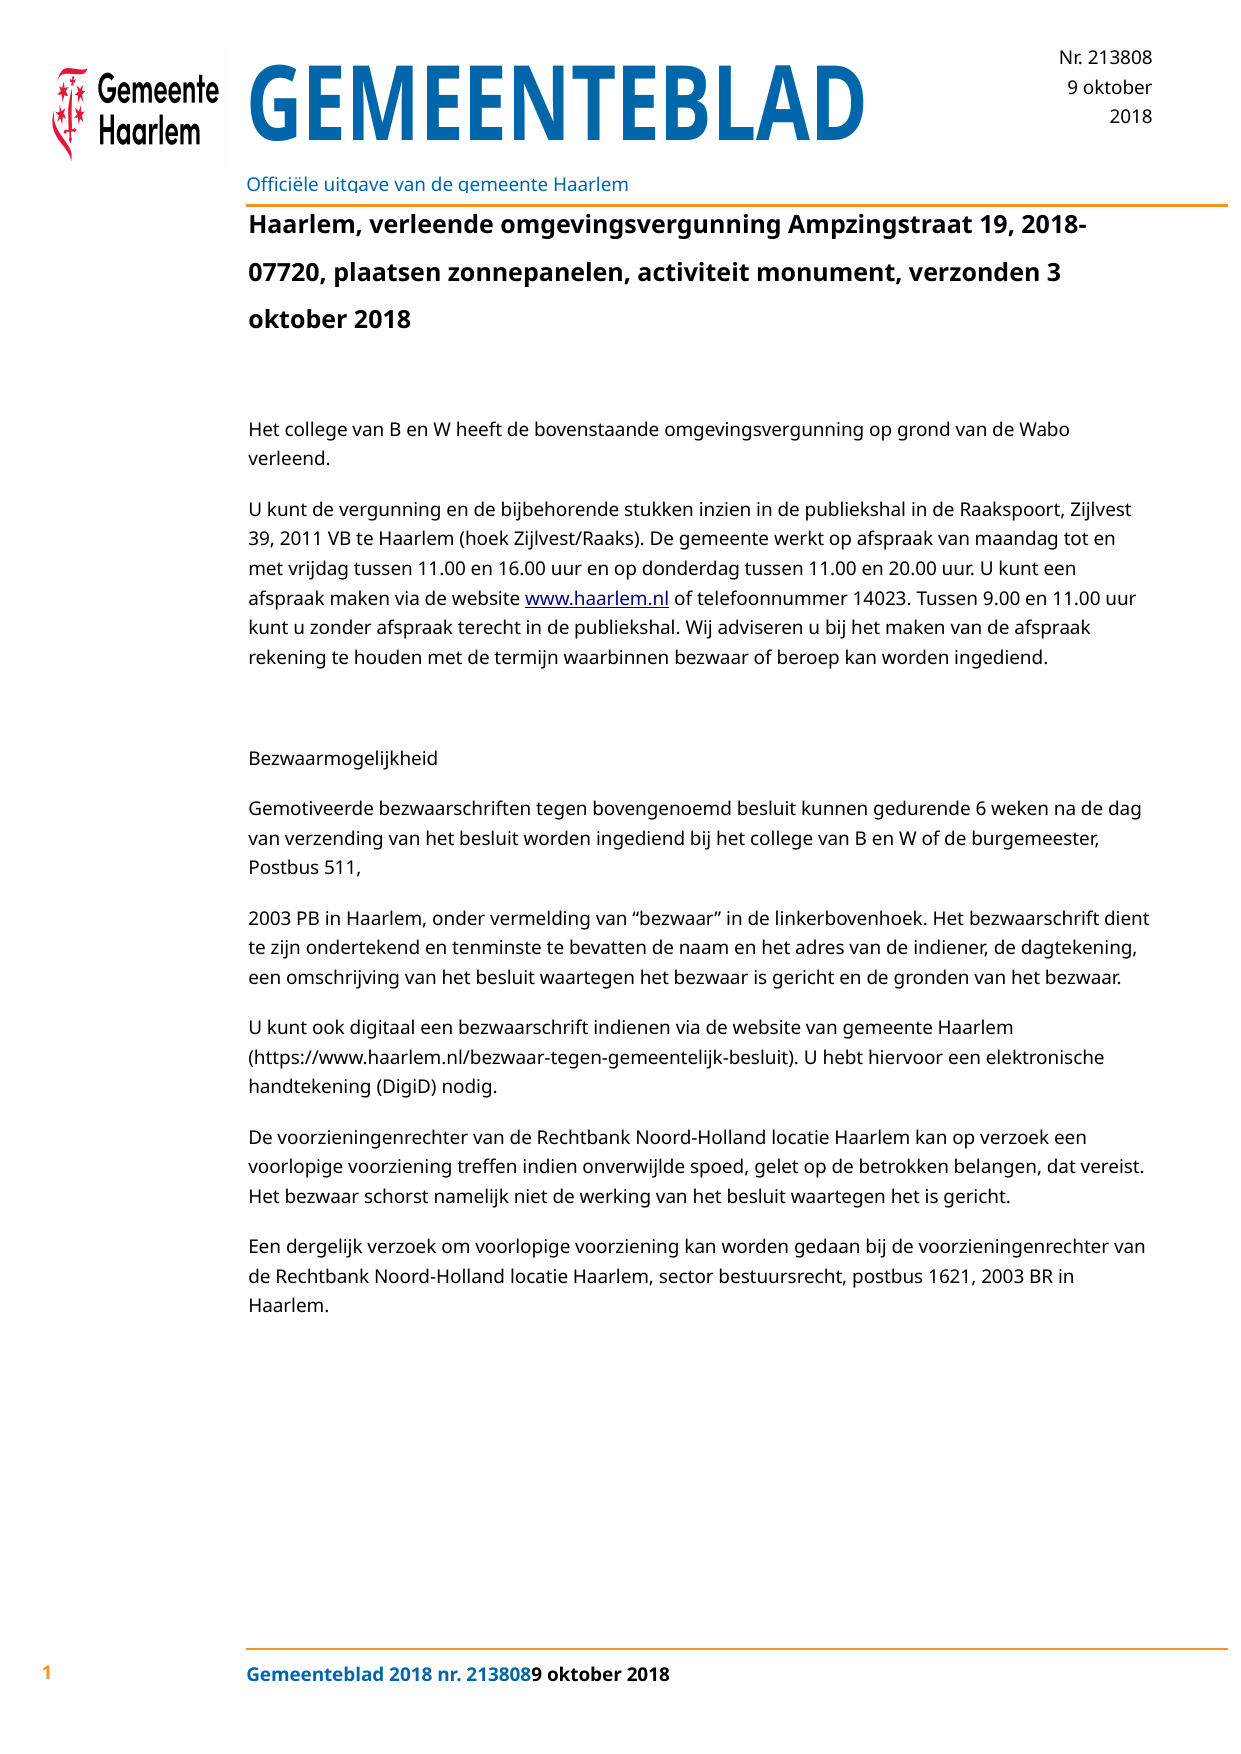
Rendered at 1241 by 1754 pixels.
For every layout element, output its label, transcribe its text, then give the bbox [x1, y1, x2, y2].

text Haarlem, verleende omgevingsvergunning Ampzingstraat 19, 2018-07720, plaatsen zonnepanelen, activiteit monument, verzonden 3 oktober 2018 [248, 207, 1152, 336]
text Het college van B en W heeft de bovenstaande omgevingsvergunning op grond van de Wabo verleend. [248, 416, 1152, 471]
picture [41, 47, 231, 172]
text 2003 PB in Haarlem, onder vermelding van “bezwaar” in de linkerbovenhoek. Het bezwaarschrift dient te zijn ondertekend en tenminste te bevatten de naam en het adres van de indiener, de dagtekening, een omschrijving van het besluit waartegen het bezwaar is gericht en de gronden van het bezwaar. [248, 905, 1152, 989]
text Een dergelijk verzoek om voorlopige voorziening kan worden gedaan bij de voorzieningenrechter van de Rechtbank Noord-Holland locatie Haarlem, sector bestuursrecht, postbus 1621, 2003 BR in Haarlem. [248, 1233, 1152, 1318]
text De voorzieningenrechter van de Rechtbank Noord-Holland locatie Haarlem kan op verzoek een voorlopige voorziening treffen indien onverwijlde spoed, gelet op de betrokken belangen, dat vereist. Het bezwaar schorst namelijk niet de werking van het besluit waartegen het is gericht. [248, 1124, 1152, 1209]
text Gemotiveerde bezwaarschriften tegen bovengenoemd besluit kunnen gedurende 6 weken na de dag van verzending van het besluit worden ingediend bij het college van B en W of de burgemeester, Postbus 511, [248, 795, 1152, 880]
text U kunt ook digitaal een bezwaarschrift indienen via de website van gemeente Haarlem (https://www.haarlem.nl/bezwaar-tegen-gemeentelijk-besluit). U hebt hiervoor een elektronische handtekening (DigiD) nodig. [248, 1014, 1152, 1099]
text Bezwaarmogelijkheid [248, 745, 1152, 770]
text U kunt de vergunning en de bijbehorende stukken inzien in de publiekshal in de Raakspoort, Zijlvest 39, 2011 VB te Haarlem (hoek Zijlvest/Raaks). De gemeente werkt op afspraak van maandag tot en met vrijdag tussen 11.00 en 16.00 uur en op donderdag tussen 11.00 en 20.00 uur. U kunt een afspraak maken via de website www.haarlem.nl of telefoonnummer 14023. Tussen 9.00 en 11.00 uur kunt u zonder afspraak terecht in de publiekshal. Wij adviseren u bij het maken van de afspraak rekening te houden met de termijn waarbinnen bezwaar of beroep kan worden ingediend. [248, 496, 1152, 669]
